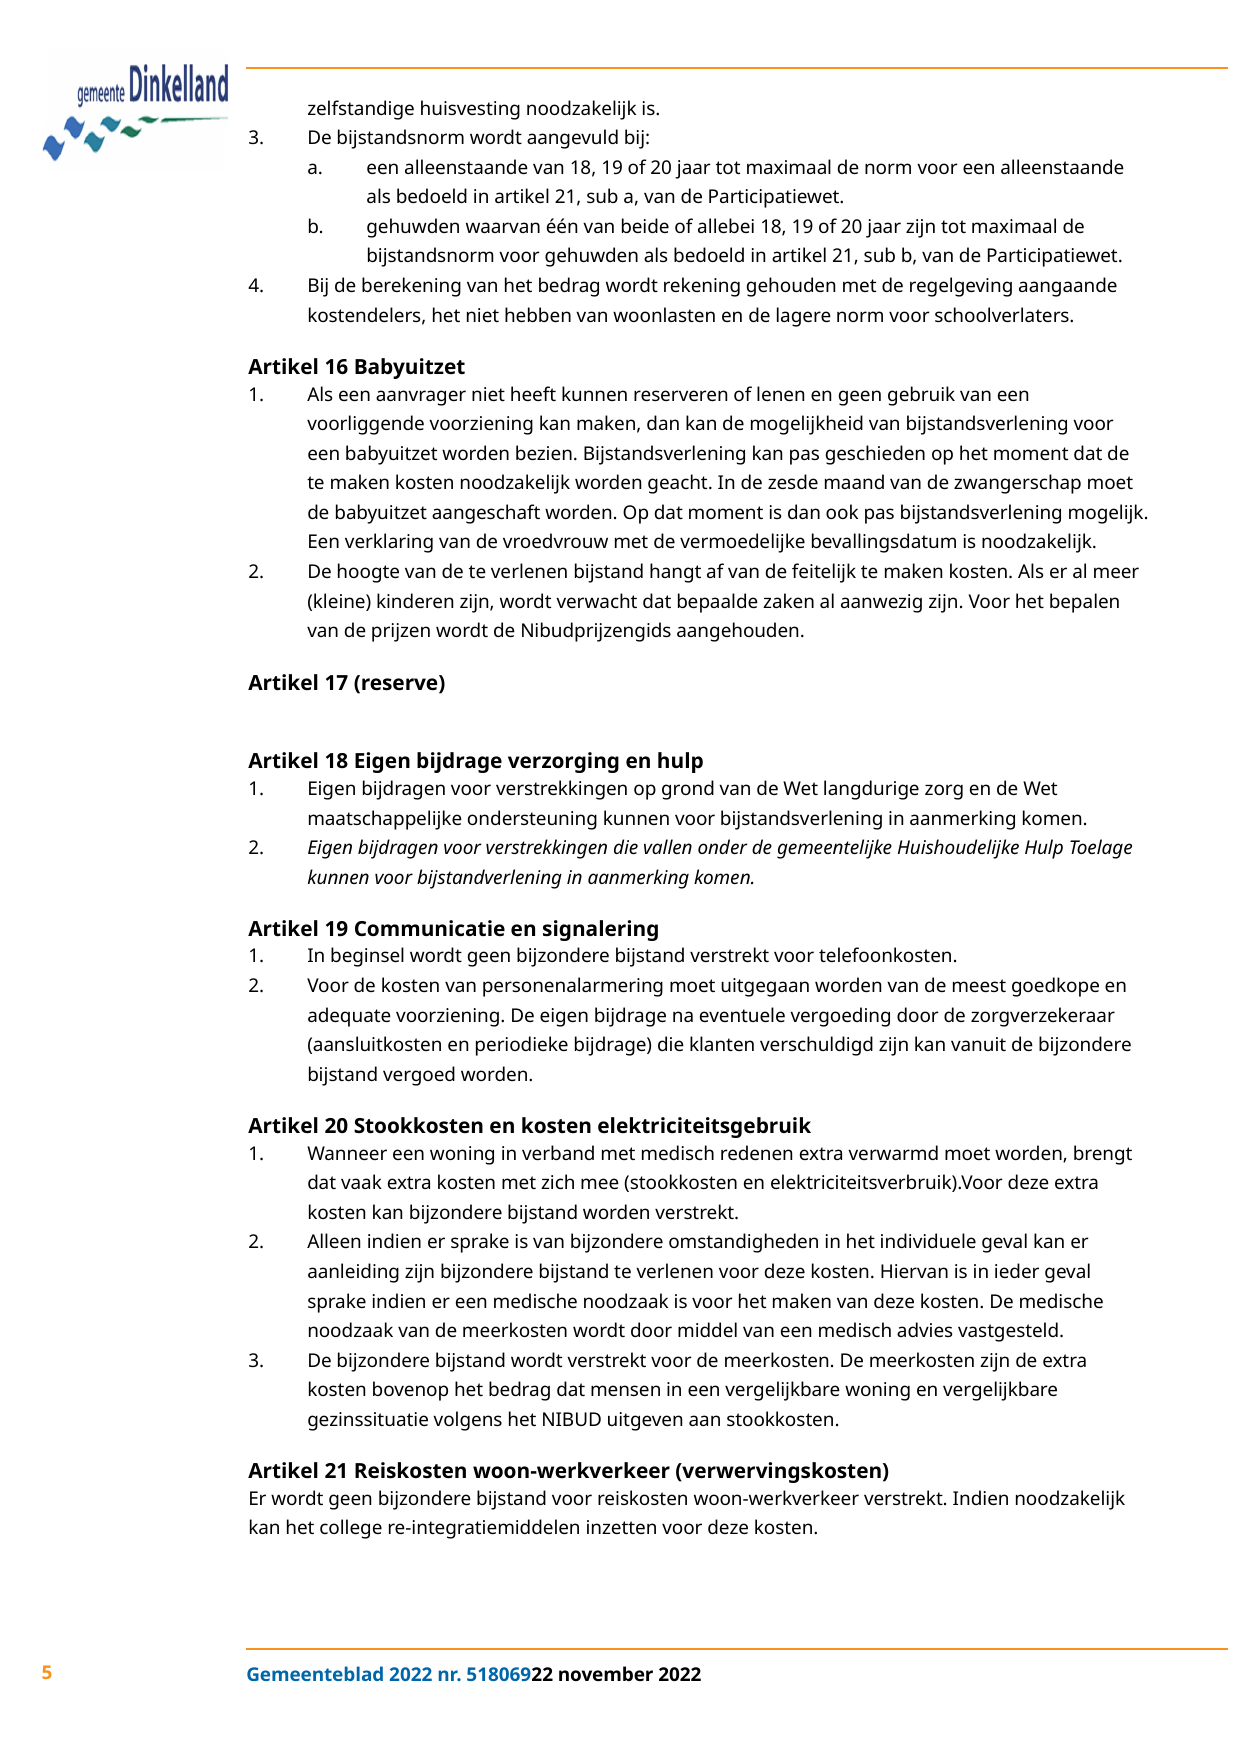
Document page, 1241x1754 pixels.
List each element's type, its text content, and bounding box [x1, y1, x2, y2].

list Alleen indien er sprake is van bijzondere omstandigheden in het individuele geval kan er aanleiding zijn bijzondere bijstand te verlenen voor deze kosten. Hiervan is in ieder geval sprake indien er een medische noodzaak is voor het maken van deze kosten. De medische noodzaak van de meerkosten wordt door middel van een medisch advies vastgesteld. [248, 1229, 1152, 1343]
text Artikel 21 Reiskosten woon-werkverkeer (verwervingskosten) [248, 1457, 1152, 1485]
text Artikel 19 Communicatie en signalering [248, 914, 1152, 943]
list Wanneer een woning in verband met medisch redenen extra verwarmd moet worden, brengt dat vaak extra kosten met zich mee (stookkosten en elektriciteitsverbruik).Voor deze extra kosten kan bijzondere bijstand worden verstrekt. [248, 1140, 1152, 1225]
text Artikel 20 Stookkosten en kosten elektriciteitsgebruik [248, 1111, 1152, 1140]
text Artikel 18 Eigen bijdrage verzorging en hulp [248, 747, 1152, 775]
text Artikel 16 Babyuitzet [248, 352, 1152, 381]
list gehuwden waarvan één van beide of allebei 18, 19 of 20 jaar zijn tot maximaal de bijstandsnorm voor gehuwden als bedoeld in artikel 21, sub b, van de Participatiewet. [307, 213, 1152, 268]
list In beginsel wordt geen bijzondere bijstand verstrekt voor telefoonkosten. [248, 943, 1152, 968]
list Bij de berekening van het bedrag wordt rekening gehouden met de regelgeving aangaande kostendelers, het niet hebben van woonlasten en de lagere norm voor schoolverlaters. [248, 272, 1152, 328]
text Er wordt geen bijzondere bijstand voor reiskosten woon-werkverkeer verstrekt. Indien noodzakelijk kan het college re-integratiemiddelen inzetten voor deze kosten. [248, 1485, 1152, 1540]
picture [41, 47, 231, 172]
list een alleenstaande van 18, 19 of 20 jaar tot maximaal de norm voor een alleenstaande als bedoeld in artikel 21, sub a, van de Participatiewet. [307, 154, 1152, 209]
list De bijstandsnorm wordt aangevuld bij: [248, 124, 1152, 150]
list De bijzondere bijstand wordt verstrekt voor de meerkosten. De meerkosten zijn de extra kosten bovenop het bedrag dat mensen in een vergelijkbare woning en vergelijkbare gezinssituatie volgens het NIBUD uitgeven aan stookkosten. [248, 1347, 1152, 1432]
list Voor de kosten van personenalarmering moet uitgegaan worden van de meest goedkope en adequate voorziening. De eigen bijdrage na eventuele vergoeding door de zorgverzekeraar (aansluitkosten en periodieke bijdrage) die klanten verschuldigd zijn kan vanuit de bijzondere bijstand vergoed worden. [248, 972, 1152, 1087]
list zelfstandige huisvesting noodzakelijk is. [248, 95, 1152, 121]
list Eigen bijdragen voor verstrekkingen op grond van de Wet langdurige zorg en de Wet maatschappelijke ondersteuning kunnen voor bijstandsverlening in aanmerking komen. [248, 775, 1152, 830]
list Eigen bijdragen voor verstrekkingen die vallen onder de gemeentelijke Huishoudelijke Hulp Toelage kunnen voor bijstandverlening in aanmerking komen. [248, 834, 1152, 889]
text Artikel 17 (reserve) [248, 668, 1152, 696]
list De hoogte van de te verlenen bijstand hangt af van de feitelijk te maken kosten. Als er al meer (kleine) kinderen zijn, wordt verwacht dat bepaalde zaken al aanwezig zijn. Voor het bepalen van de prijzen wordt de Nibudprijzengids aangehouden. [248, 558, 1152, 643]
list Als een aanvrager niet heeft kunnen reserveren of lenen en geen gebruik van een voorliggende voorziening kan maken, dan kan de mogelijkheid van bijstandsverlening voor een babyuitzet worden bezien. Bijstandsverlening kan pas geschieden op het moment dat de te maken kosten noodzakelijk worden geacht. In de zesde maand van de zwangerschap moet de babyuitzet aangeschaft worden. Op dat moment is dan ook pas bijstandsverlening mogelijk. Een verklaring van de vroedvrouw met de vermoedelijke bevallingsdatum is noodzakelijk. [248, 381, 1152, 554]
